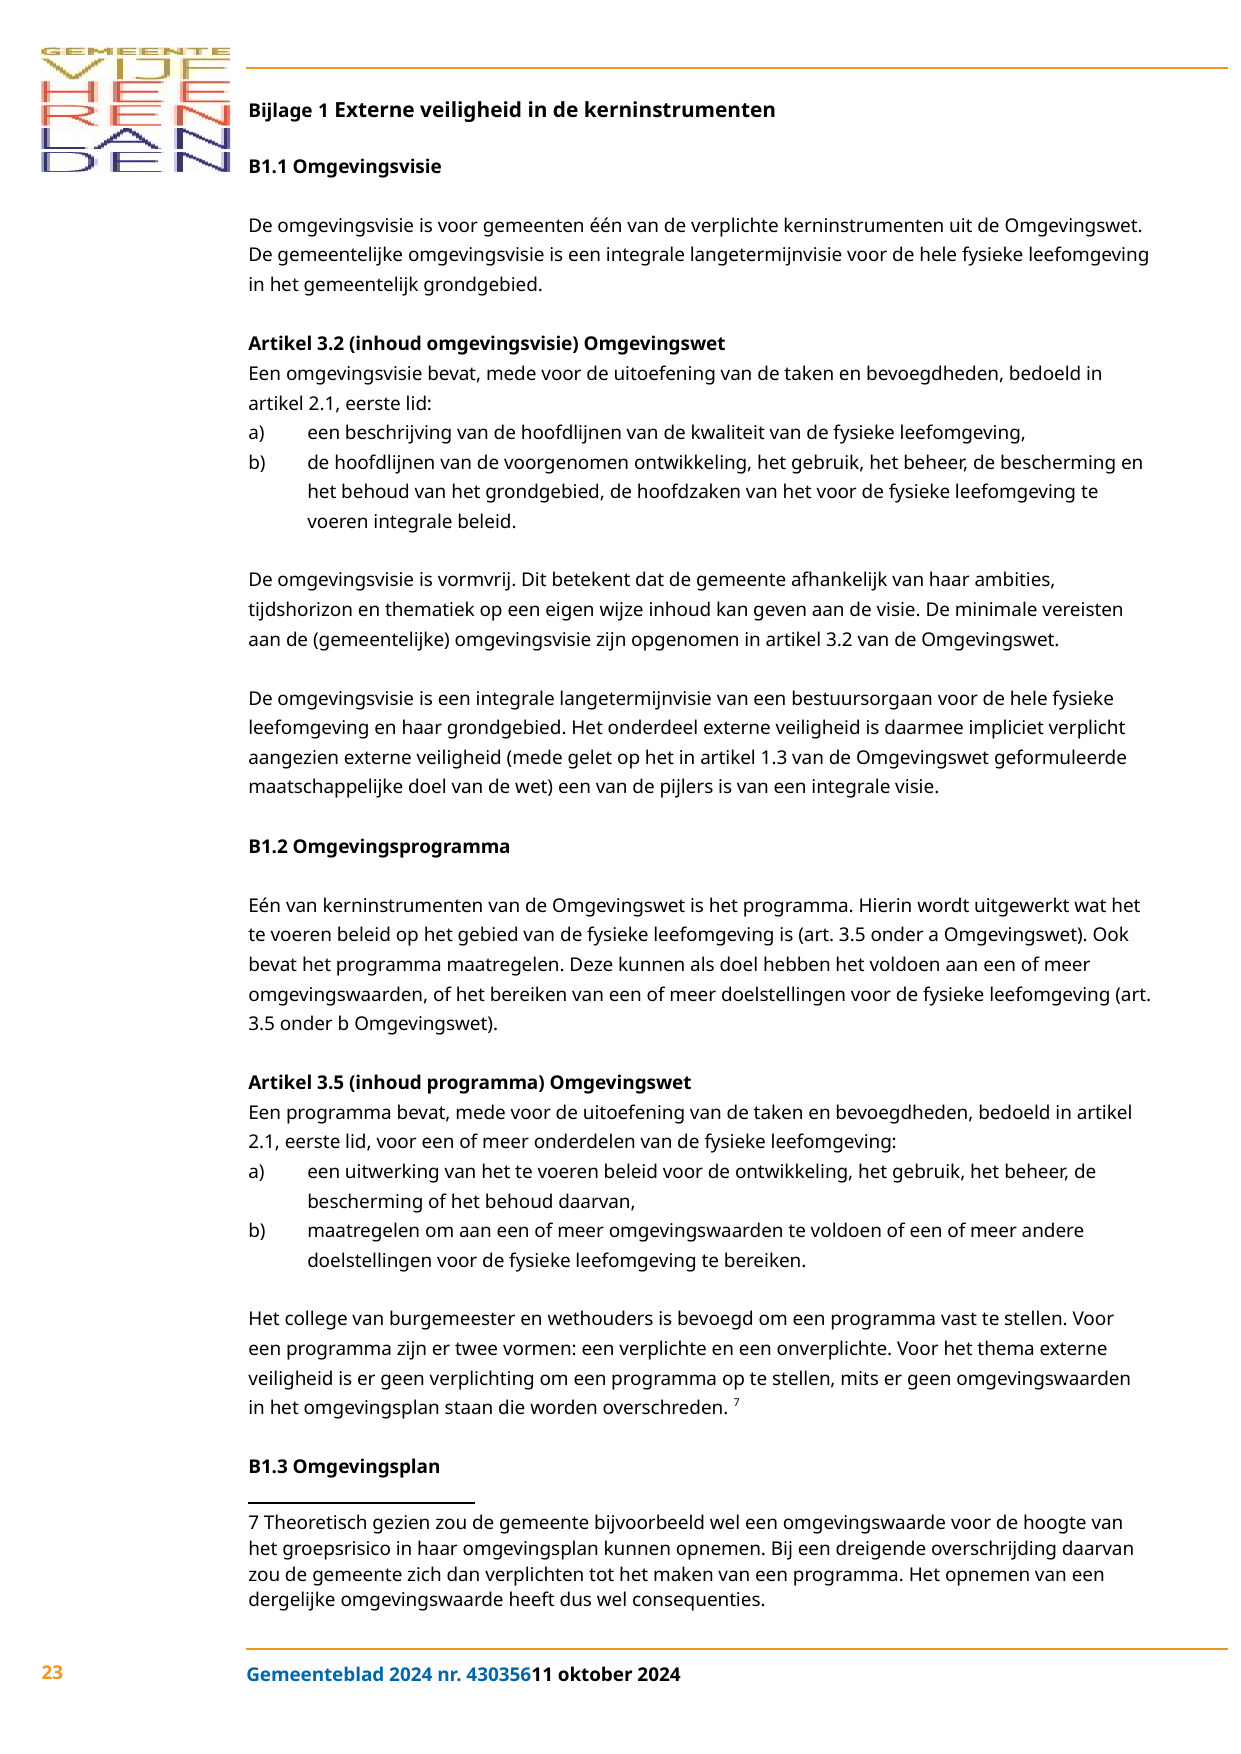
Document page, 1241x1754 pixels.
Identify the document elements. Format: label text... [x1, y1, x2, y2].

text Eén van kerninstrumenten van de Omgevingswet is het programma. Hierin wordt uitgewerkt wat het te voeren beleid op het gebied van de fysieke leefomgeving is (art. 3.5 onder a Omgevingswet). Ook bevat het programma maatregelen. Deze kunnen als doel hebben het voldoen aan een of meer omgevingswaarden, of het bereiken van een of meer doelstellingen voor de fysieke leefomgeving (art. 3.5 onder b Omgevingswet). [248, 892, 1152, 1036]
picture [41, 47, 231, 172]
table_header Artikel 3.5 (inhoud programma) Omgevingswet Een programma bevat, mede voor de uitoefening van de taken en bevoegdheden, bedoeld in artikel 2.1, eerste lid, voor een of meer onderdelen van de fysieke leefomgeving: een uitwerking van het te voeren beleid voor de ontwikkeling, het gebruik, het beheer, de bescherming of het behoud daarvan, maatregelen om aan een of meer omgevingswaarden te voldoen of een of meer andere doelstellingen voor de fysieke leefomgeving te bereiken. [248, 1070, 1152, 1273]
text B1.2 Omgevingsprogramma [248, 833, 1152, 858]
text B1.3 Omgevingsplan [248, 1453, 1152, 1479]
text Theoretisch gezien zou de gemeente bijvoorbeeld wel een omgevingswaarde voor de hoogte van het groepsrisico in haar omgevingsplan kunnen opnemen. Bij een dreigende overschrijding daarvan zou de gemeente zich dan verplichten tot het maken van een programma. Het opnemen van een dergelijke omgevingswaarde heeft dus wel consequenties. [248, 1509, 1152, 1612]
text De omgevingsvisie is een integrale langetermijnvisie van een bestuursorgaan voor de hele fysieke leefomgeving en haar grondgebied. Het onderdeel externe veiligheid is daarmee impliciet verplicht aangezien externe veiligheid (mede gelet op het in artikel 1.3 van de Omgevingswet geformuleerde maatschappelijke doel van de wet) een van de pijlers is van een integrale visie. [248, 685, 1152, 799]
text Het college van burgemeester en wethouders is bevoegd om een programma vast te stellen. Voor een programma zijn er twee vormen: een verplichte en een onverplichte. Voor het thema externe veiligheid is er geen verplichting om een programma op te stellen, mits er geen omgevingswaarden in het omgevingsplan staan die worden overschreden. [248, 1306, 1152, 1420]
table_header Artikel 3.2 (inhoud omgevingsvisie) Omgevingswet Een omgevingsvisie bevat, mede voor de uitoefening van de taken en bevoegdheden, bedoeld in artikel 2.1, eerste lid: een beschrijving van de hoofdlijnen van de kwaliteit van de fysieke leefomgeving, de hoofdlijnen van de voorgenomen ontwikkeling, het gebruik, het beheer, de bescherming en het behoud van het grondgebied, de hoofdzaken van het voor de fysieke leefomgeving te voeren integrale beleid. [248, 331, 1152, 534]
text De omgevingsvisie is voor gemeenten één van de verplichte kerninstrumenten uit de Omgevingswet. De gemeentelijke omgevingsvisie is een integrale langetermijnvisie voor de hele fysieke leefomgeving in het gemeentelijk grondgebied. [248, 212, 1152, 297]
text De omgevingsvisie is vormvrij. Dit betekent dat de gemeente afhankelijk van haar ambities, tijdshorizon en thematiek op een eigen wijze inhoud kan geven aan de visie. De minimale vereisten aan de (gemeentelijke) omgevingsvisie zijn opgenomen in artikel 3.2 van de Omgevingswet. [248, 567, 1152, 651]
text Bijlage 1 Externe veiligheid in de kerninstrumenten [248, 95, 1152, 123]
text B1.1 Omgevingsvisie [248, 153, 1152, 179]
